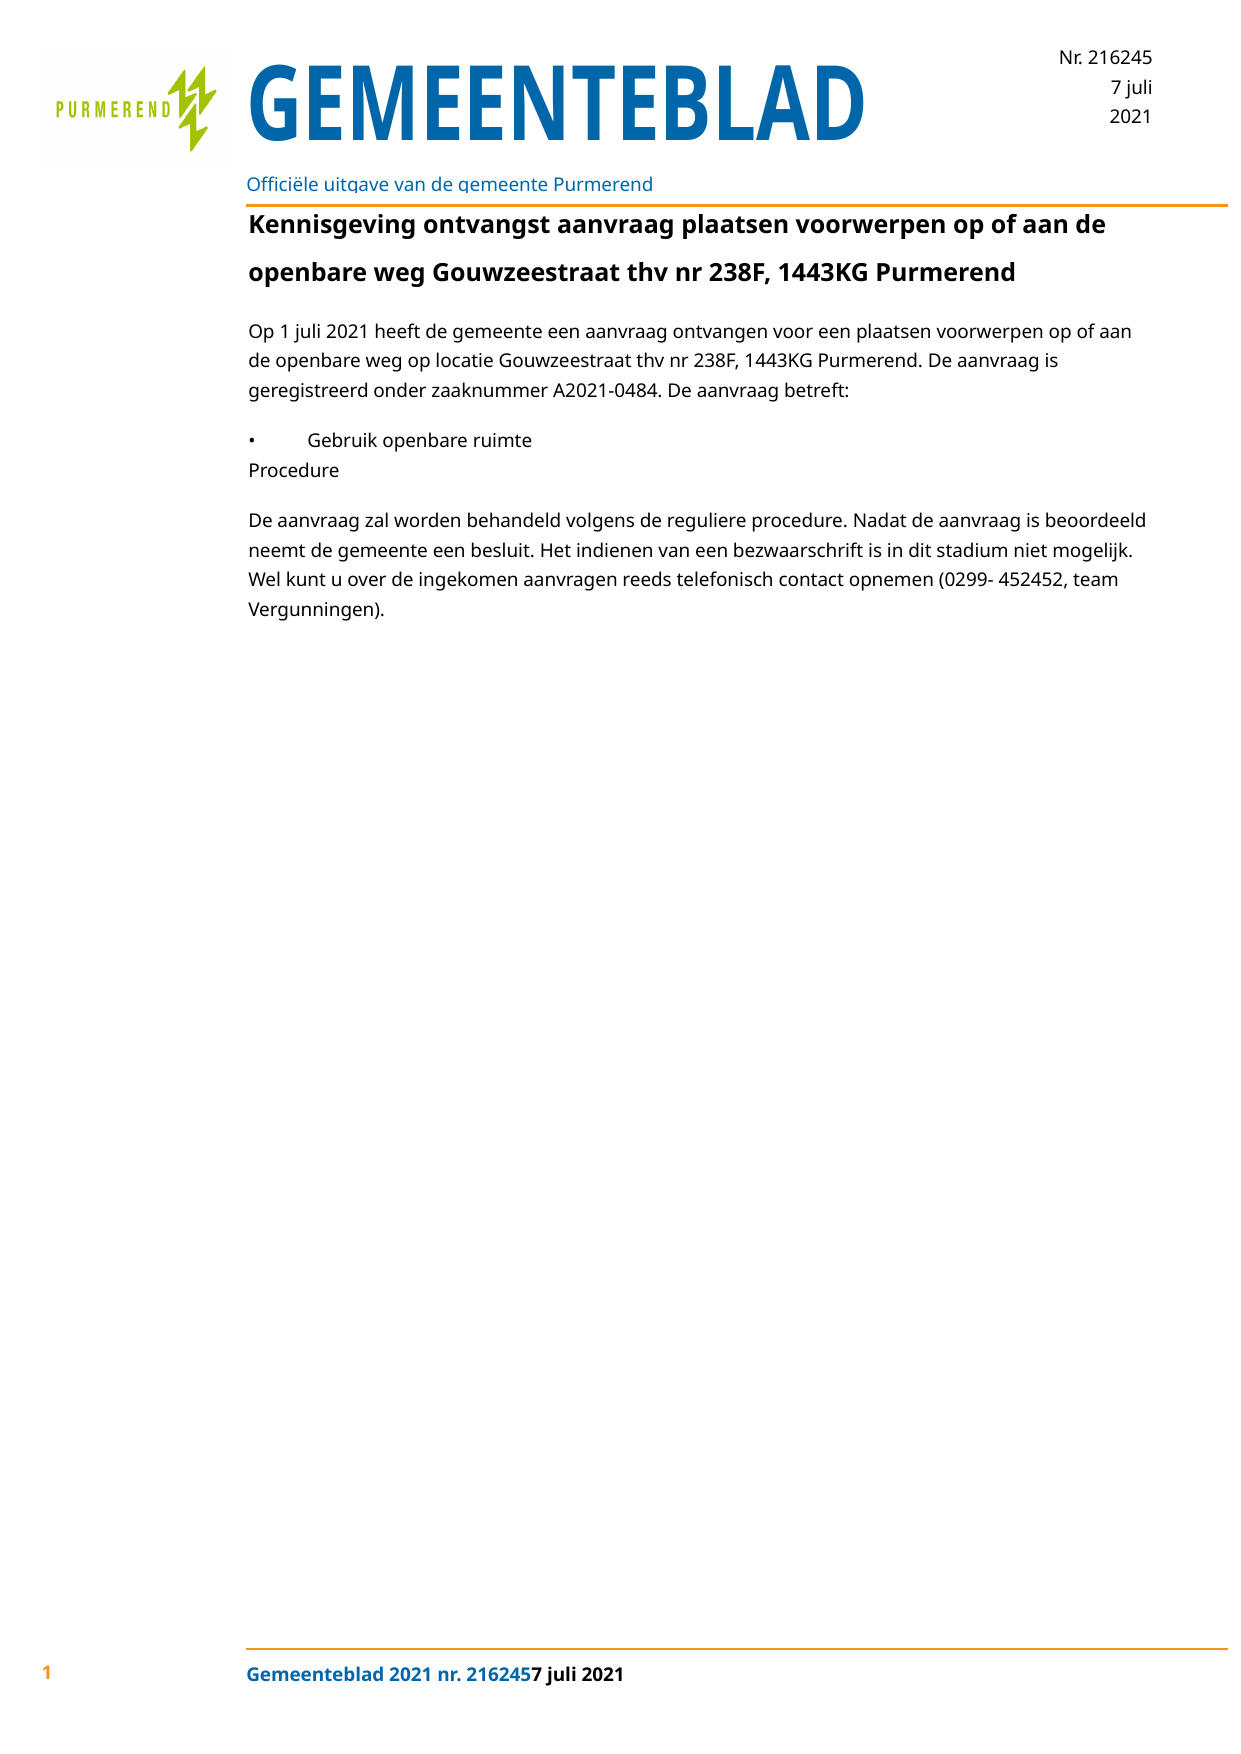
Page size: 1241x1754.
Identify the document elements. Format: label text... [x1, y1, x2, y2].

text Op 1 juli 2021 heeft de gemeente een aanvraag ontvangen voor een plaatsen voorwerpen op of aan de openbare weg op locatie Gouwzeestraat thv nr 238F, 1443KG Purmerend. De aanvraag is geregistreerd onder zaaknummer A2021-0484. De aanvraag betreft: [248, 318, 1152, 403]
text Kennisgeving ontvangst aanvraag plaatsen voorwerpen op of aan de openbare weg Gouwzeestraat thv nr 238F, 1443KG Purmerend [248, 207, 1152, 288]
text Procedure [248, 457, 1152, 483]
picture [41, 47, 231, 172]
text De aanvraag zal worden behandeld volgens de reguliere procedure. Nadat de aanvraag is beoordeeld neemt de gemeente een besluit. Het indienen van een bezwaarschrift is in dit stadium niet mogelijk. Wel kunt u over de ingekomen aanvragen reeds telefonisch contact opnemen (0299- 452452, team Vergunningen). [248, 507, 1152, 622]
list Gebruik openbare ruimte [248, 427, 1152, 453]
